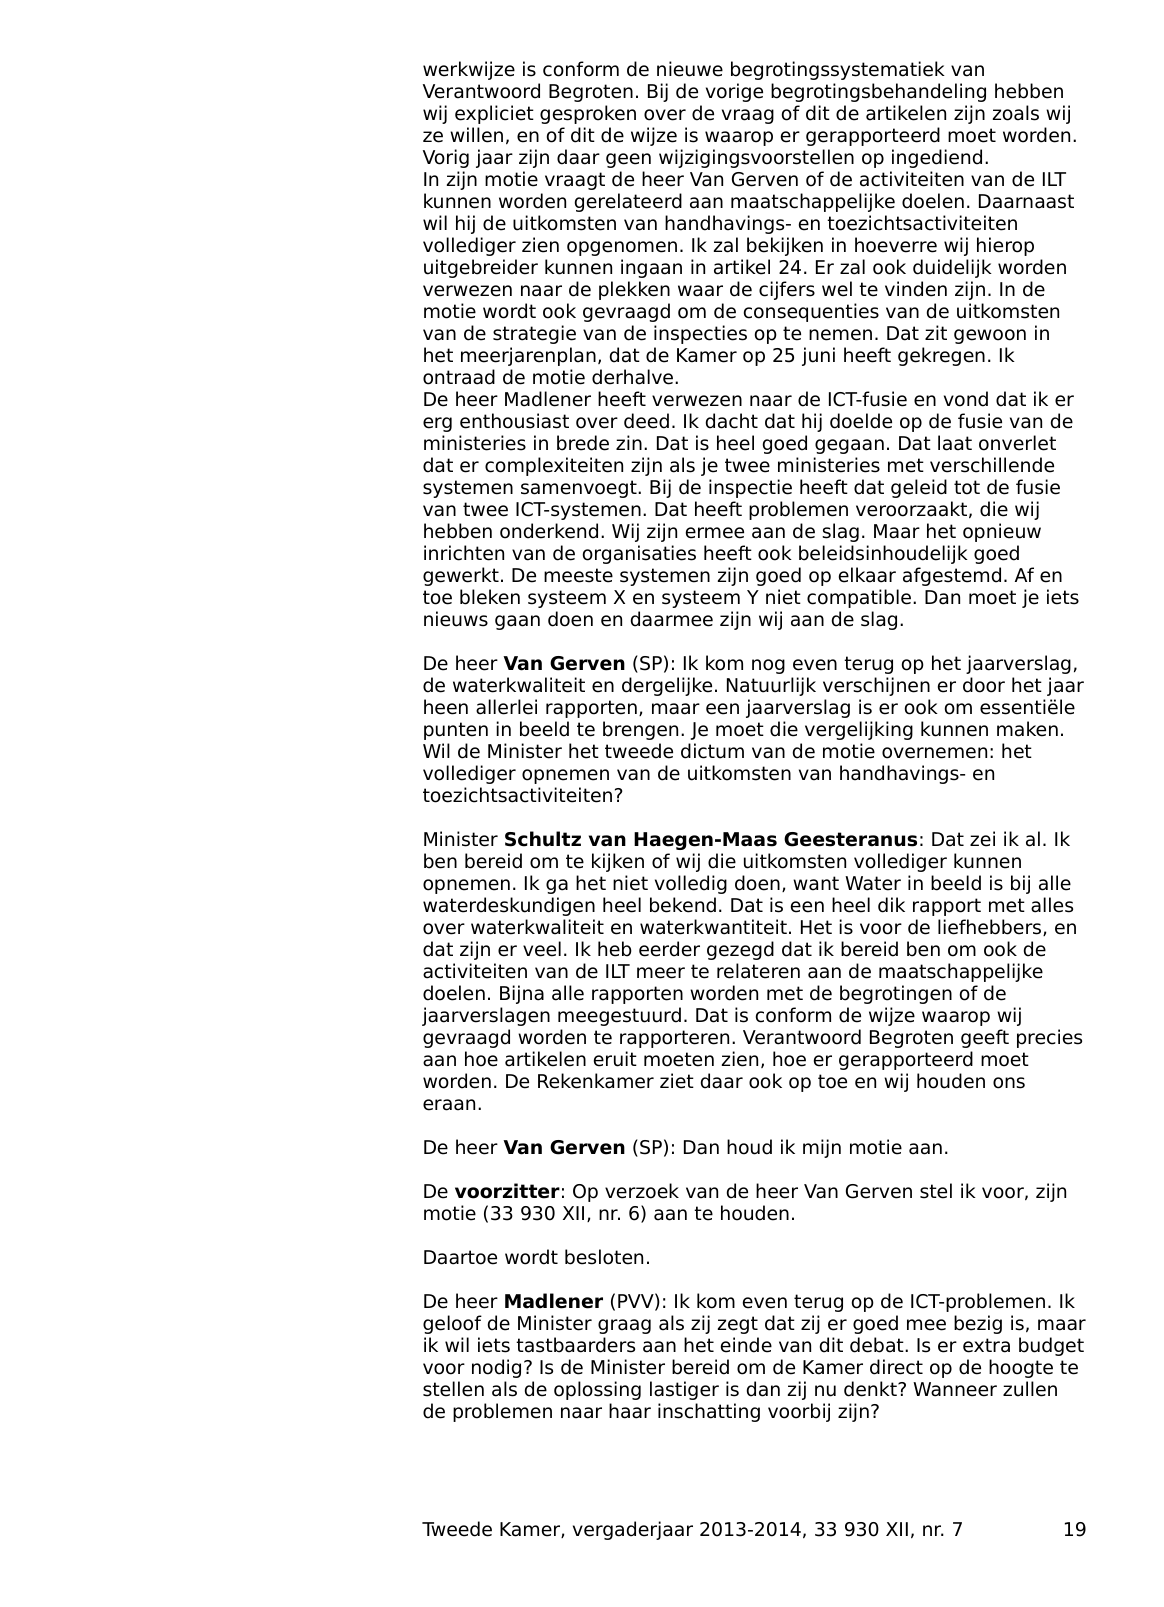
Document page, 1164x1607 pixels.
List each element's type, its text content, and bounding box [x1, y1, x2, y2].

text Daartoe wordt besloten. [422, 1247, 1087, 1269]
text De voorzitter: Op verzoek van de heer Van Gerven stel ik voor, zijn motie (33 930 XII, nr. 6) aan te houden. [422, 1181, 1087, 1225]
text De heer Van Gerven (SP): Ik kom nog even terug op het jaarverslag, de waterkwaliteit en dergelijke. Natuurlijk verschijnen er door het jaar heen allerlei rapporten, maar een jaarverslag is er ook om essentiële punten in beeld te brengen. Je moet die vergelijking kunnen maken. Wil de Minister het tweede dictum van de motie overnemen: het vollediger opnemen van de uitkomsten van handhavings- en toezichtsactiviteiten? [422, 653, 1087, 807]
text De heer Madlener heeft verwezen naar de ICT-fusie en vond dat ik er erg enthousiast over deed. Ik dacht dat hij doelde op de fusie van de ministeries in brede zin. Dat is heel goed gegaan. Dat laat onverlet dat er complexiteiten zijn als je twee ministeries met verschillende systemen samenvoegt. Bij de inspectie heeft dat geleid tot de fusie van twee ICT-systemen. Dat heeft problemen veroorzaakt, die wij hebben onderkend. Wij zijn ermee aan de slag. Maar het opnieuw inrichten van de organisaties heeft ook beleidsinhoudelijk goed gewerkt. De meeste systemen zijn goed op elkaar afgestemd. Af en toe bleken systeem X en systeem Y niet compatible. Dan moet je iets nieuws gaan doen en daarmee zijn wij aan de slag. [422, 389, 1087, 631]
text De heer Madlener (PVV): Ik kom even terug op de ICT-problemen. Ik geloof de Minister graag als zij zegt dat zij er goed mee bezig is, maar ik wil iets tastbaarders aan het einde van dit debat. Is er extra budget voor nodig? Is de Minister bereid om de Kamer direct op de hoogte te stellen als de oplossing lastiger is dan zij nu denkt? Wanneer zullen de problemen naar haar inschatting voorbij zijn? [422, 1291, 1087, 1423]
text Minister Schultz van Haegen-Maas Geesteranus: Dat zei ik al. Ik ben bereid om te kijken of wij die uitkomsten vollediger kunnen opnemen. Ik ga het niet volledig doen, want Water in beeld is bij alle waterdeskundigen heel bekend. Dat is een heel dik rapport met alles over waterkwaliteit en waterkwantiteit. Het is voor de liefhebbers, en dat zijn er veel. Ik heb eerder gezegd dat ik bereid ben om ook de activiteiten van de ILT meer te relateren aan de maatschappelijke doelen. Bijna alle rapporten worden met de begrotingen of de jaarverslagen meegestuurd. Dat is conform de wijze waarop wij gevraagd worden te rapporteren. Verantwoord Begroten geeft precies aan hoe artikelen eruit moeten zien, hoe er gerapporteerd moet worden. De Rekenkamer ziet daar ook op toe en wij houden ons eraan. [422, 829, 1087, 1114]
text De heer Van Gerven (SP): Dan houd ik mijn motie aan. [422, 1137, 1087, 1159]
text In zijn motie vraagt de heer Van Gerven of de activiteiten van de ILT kunnen worden gerelateerd aan maatschappelijke doelen. Daarnaast wil hij de uitkomsten van handhavings- en toezichtsactiviteiten vollediger zien opgenomen. Ik zal bekijken in hoeverre wij hierop uitgebreider kunnen ingaan in artikel 24. Er zal ook duidelijk worden verwezen naar de plekken waar de cijfers wel te vinden zijn. In de motie wordt ook gevraagd om de consequenties van de uitkomsten van de strategie van de inspecties op te nemen. Dat zit gewoon in het meerjarenplan, dat de Kamer op 25 juni heeft gekregen. Ik ontraad de motie derhalve. [422, 169, 1087, 389]
text werkwijze is conform de nieuwe begrotingssystematiek van Verantwoord Begroten. Bij de vorige begrotingsbehandeling hebben wij expliciet gesproken over de vraag of dit de artikelen zijn zoals wij ze willen, en of dit de wijze is waarop er gerapporteerd moet worden. Vorig jaar zijn daar geen wijzigingsvoorstellen op ingediend. [422, 59, 1087, 169]
